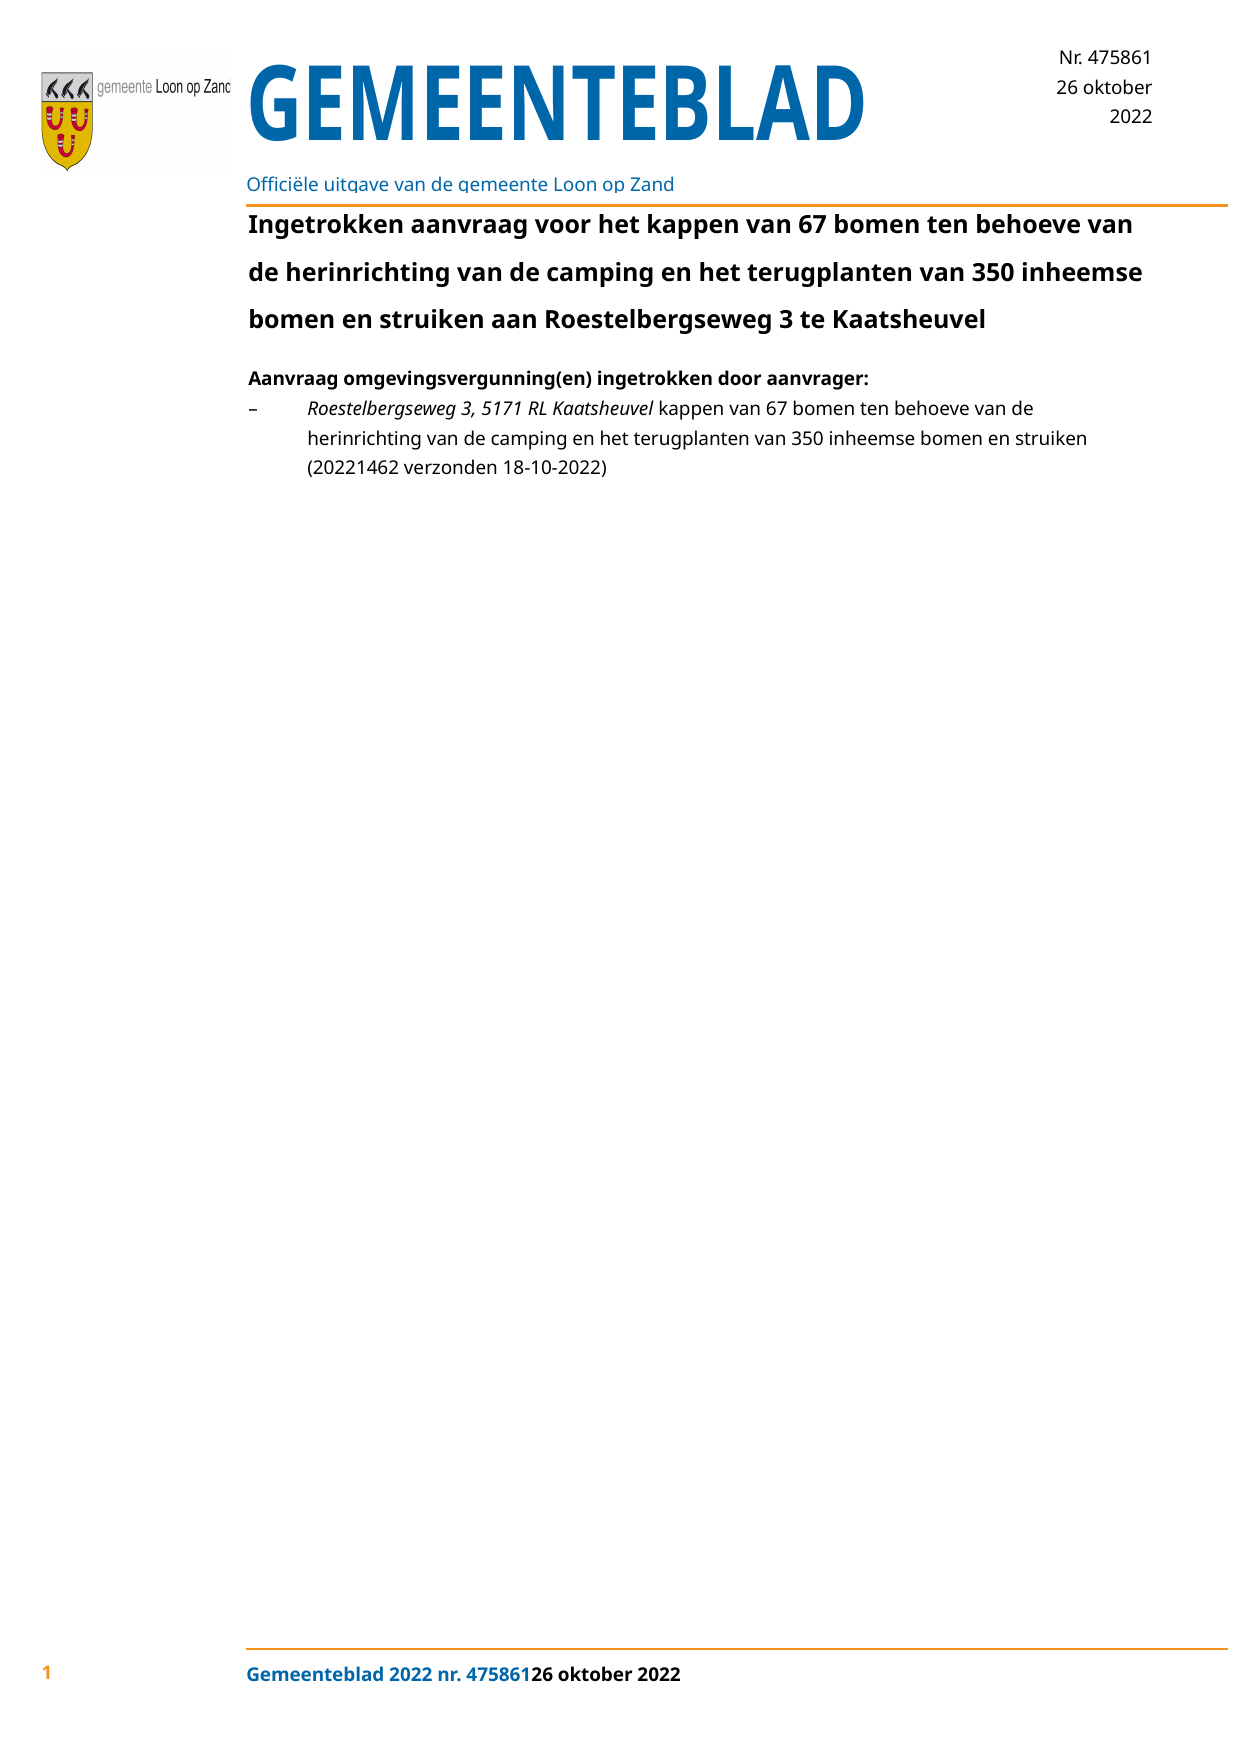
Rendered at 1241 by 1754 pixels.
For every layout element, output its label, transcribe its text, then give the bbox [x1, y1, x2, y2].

text Ingetrokken aanvraag voor het kappen van 67 bomen ten behoeve van de herinrichting van de camping en het terugplanten van 350 inheemse bomen en struiken aan Roestelbergseweg 3 te Kaatsheuvel [248, 207, 1152, 336]
text Aanvraag omgevingsvergunning(en) ingetrokken door aanvrager: [248, 366, 1152, 391]
list Roestelbergseweg 3, 5171 RL Kaatsheuvel kappen van 67 bomen ten behoeve van de herinrichting van de camping en het terugplanten van 350 inheemse bomen en struiken (20221462 verzonden 18-10-2022) [248, 395, 1152, 480]
picture [41, 47, 231, 172]
